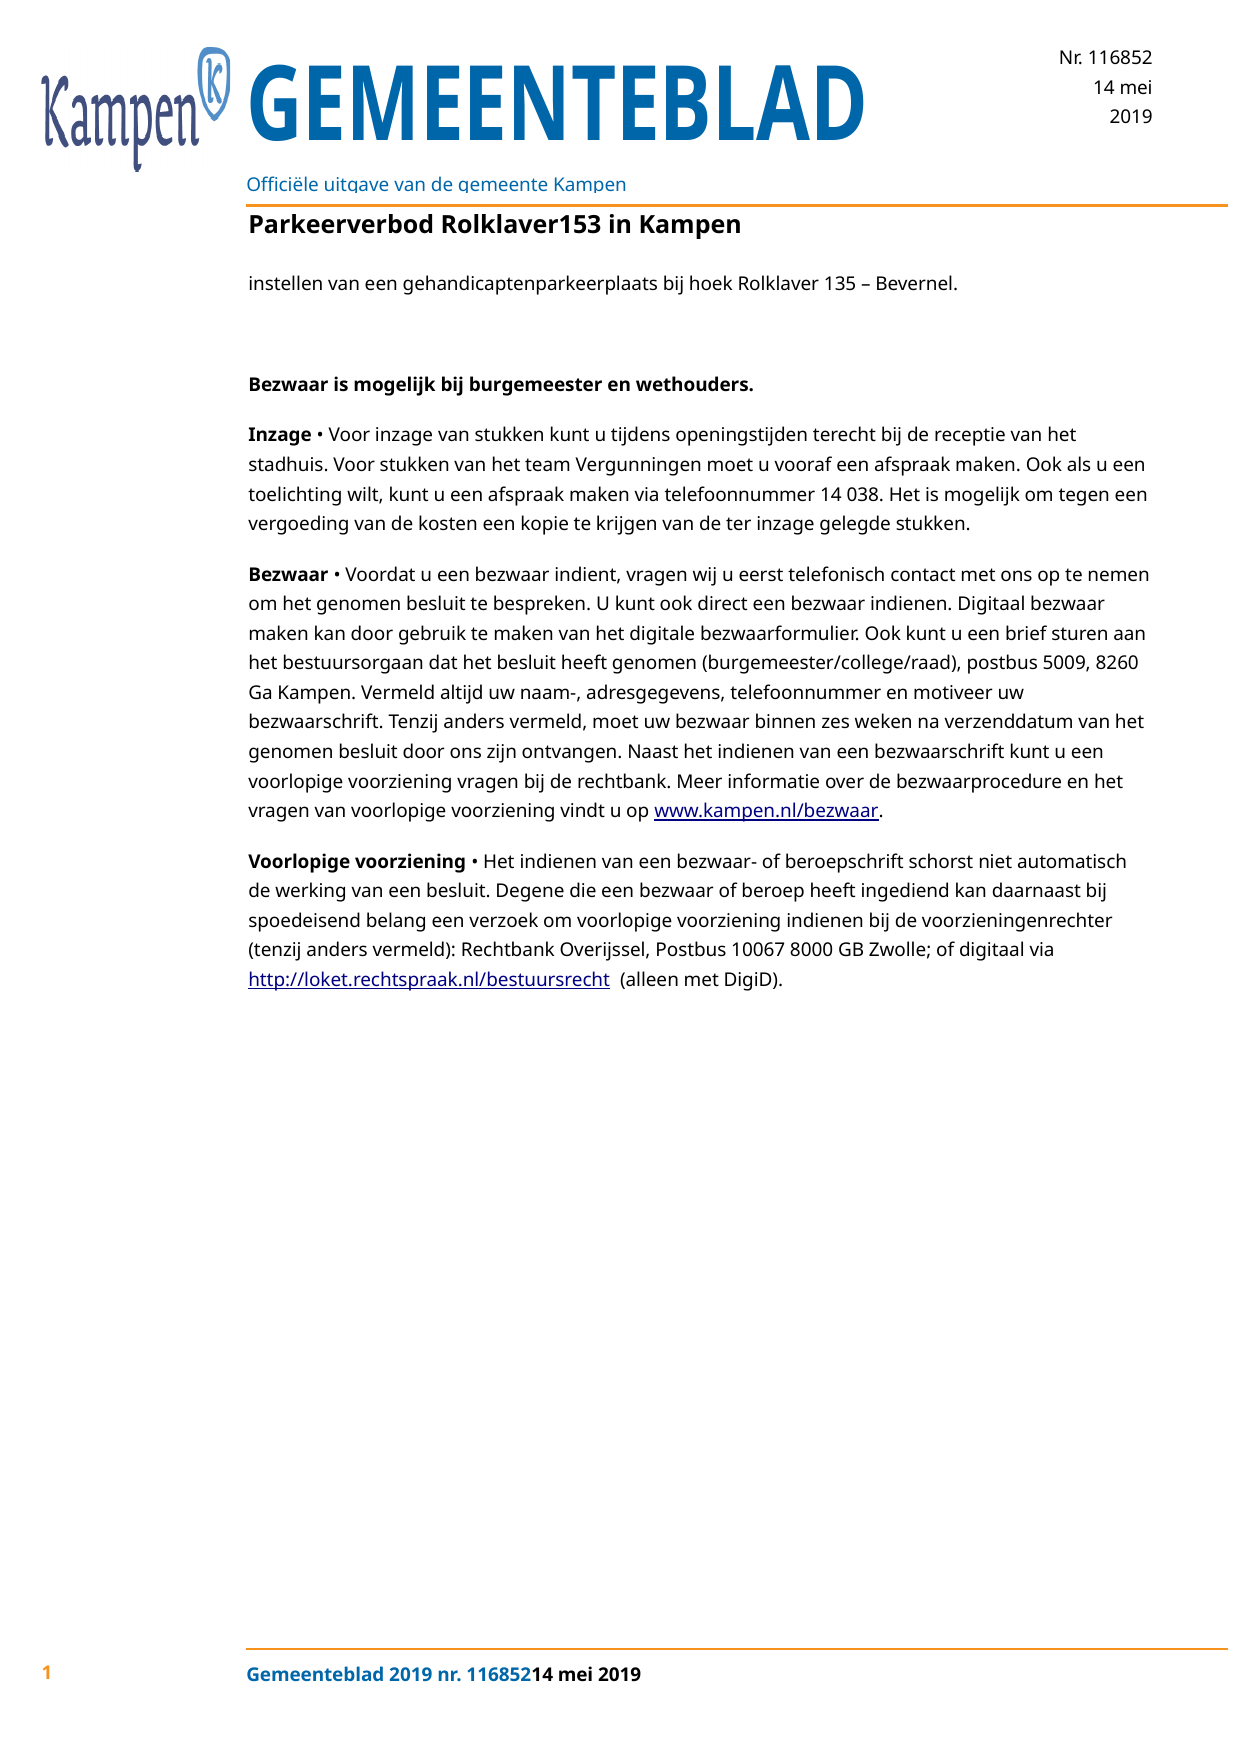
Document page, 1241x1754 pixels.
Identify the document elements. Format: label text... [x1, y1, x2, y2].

text instellen van een gehandicaptenparkeerplaats bij hoek Rolklaver 135 – Bevernel. [248, 270, 1152, 296]
text Bezwaar is mogelijk bij burgemeester en wethouders. [248, 371, 1152, 397]
text Voorlopige voorziening • Het indienen van een bezwaar- of beroepschrift schorst niet automatisch de werking van een besluit. Degene die een bezwaar of beroep heeft ingediend kan daarnaast bij spoedeisend belang een verzoek om voorlopige voorziening indienen bij de voorzieningenrechter (tenzij anders vermeld): Rechtbank Overijssel, Postbus 10067 8000 GB Zwolle; of digitaal via http://loket.rechtspraak.nl/bestuursrecht (alleen met DigiD). [248, 848, 1152, 992]
text Bezwaar • Voordat u een bezwaar indient, vragen wij u eerst telefonisch contact met ons op te nemen om het genomen besluit te bespreken. U kunt ook direct een bezwaar indienen. Digitaal bezwaar maken kan door gebruik te maken van het digitale bezwaarformulier. Ook kunt u een brief sturen aan het bestuursorgaan dat het besluit heeft genomen (burgemeester/college/raad), postbus 5009, 8260 Ga Kampen. Vermeld altijd uw naam-, adresgegevens, telefoonnummer en motiveer uw bezwaarschrift. Tenzij anders vermeld, moet uw bezwaar binnen zes weken na verzenddatum van het genomen besluit door ons zijn ontvangen. Naast het indienen van een bezwaarschrift kunt u een voorlopige voorziening vragen bij de rechtbank. Meer informatie over de bezwaarprocedure en het vragen van voorlopige voorziening vindt u op www.kampen.nl/bezwaar. [248, 561, 1152, 823]
picture [41, 47, 231, 172]
text Inzage • Voor inzage van stukken kunt u tijdens openingstijden terecht bij de receptie van het stadhuis. Voor stukken van het team Vergunningen moet u vooraf een afspraak maken. Ook als u een toelichting wilt, kunt u een afspraak maken via telefoonnummer 14 038. Het is mogelijk om tegen een vergoeding van de kosten een kopie te krijgen van de ter inzage gelegde stukken. [248, 422, 1152, 536]
text Parkeerverbod Rolklaver153 in Kampen [248, 207, 1152, 241]
